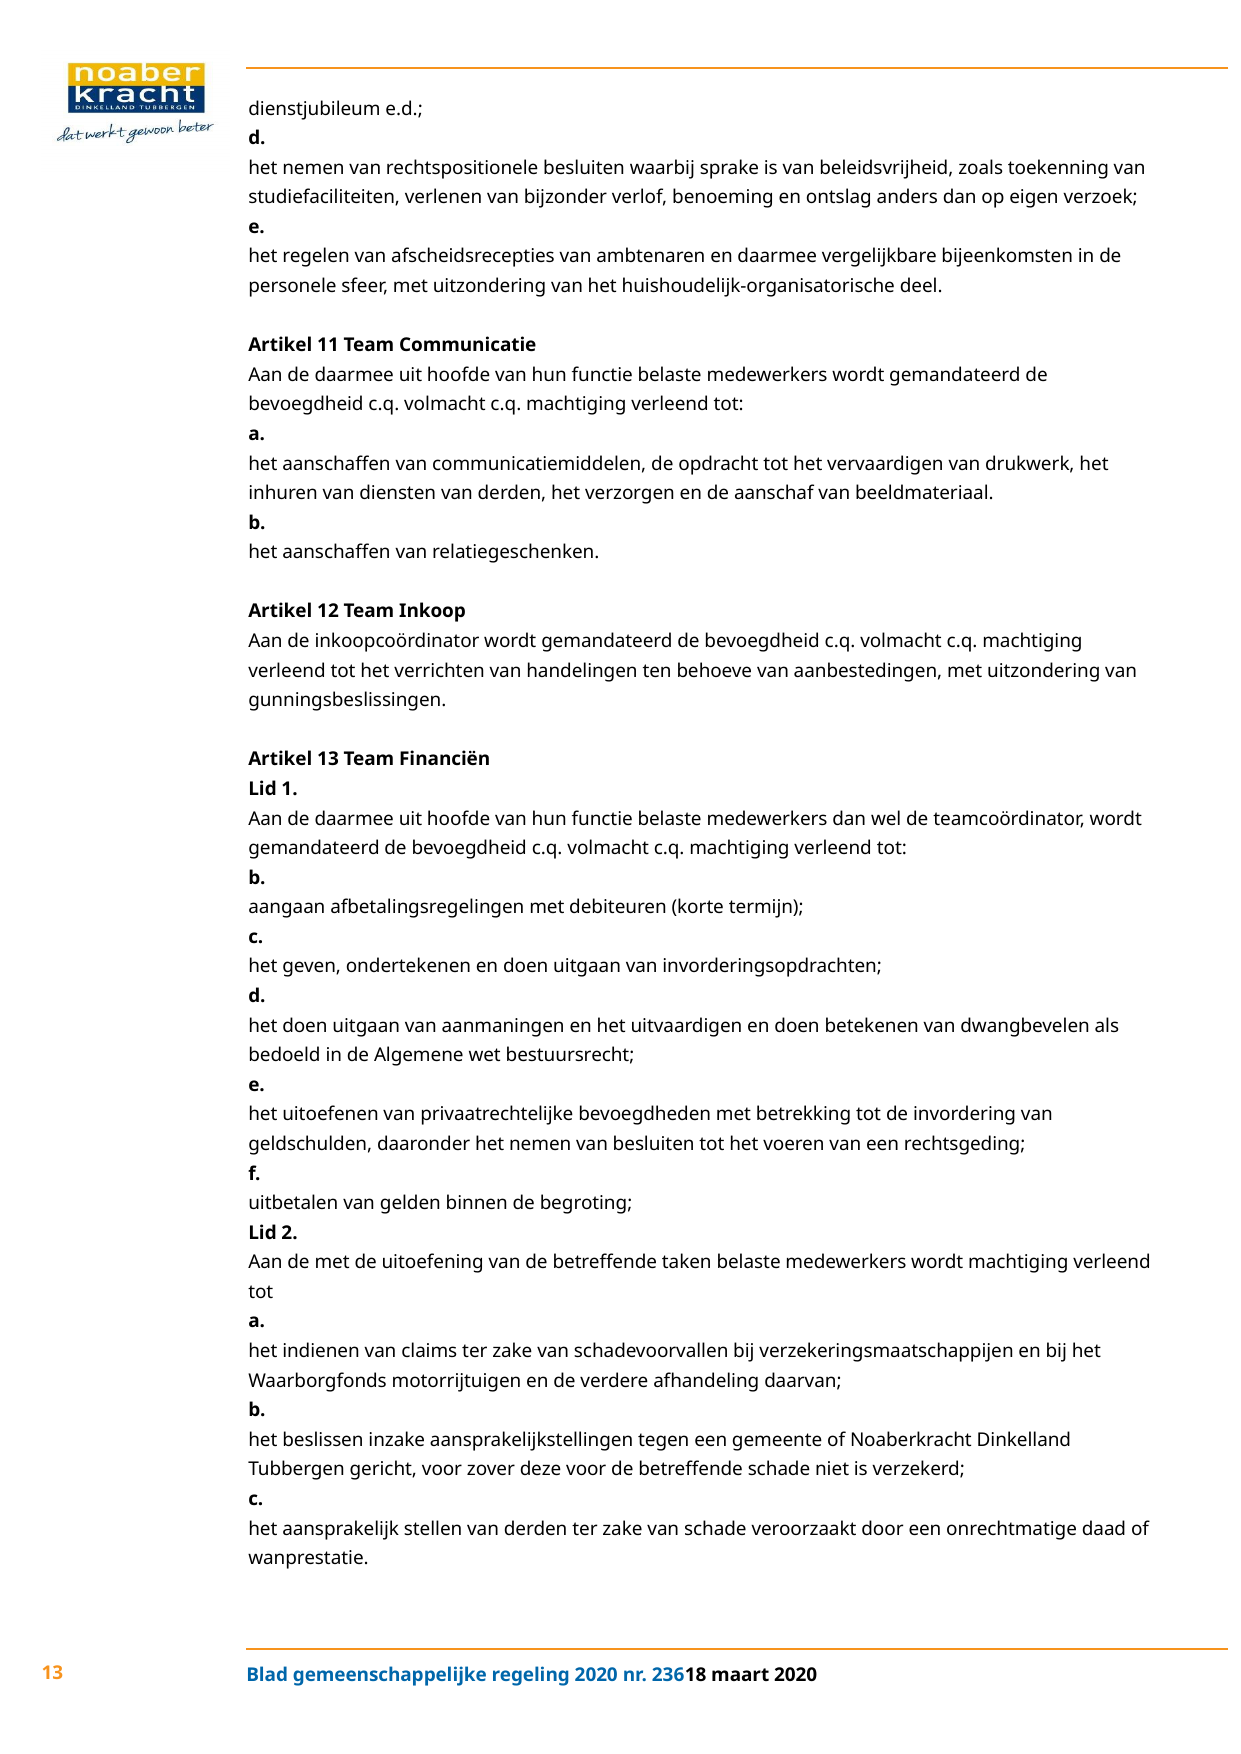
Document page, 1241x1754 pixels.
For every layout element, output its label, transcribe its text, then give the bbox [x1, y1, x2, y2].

text Lid 2. [248, 1219, 1152, 1245]
text Artikel 13 Team Financiën [248, 746, 1152, 771]
text f. [248, 1160, 1152, 1186]
text Aan de inkoopcoördinator wordt gemandateerd de bevoegdheid c.q. volmacht c.q. machtiging verleend tot het verrichten van handelingen ten behoeve van aanbestedingen, met uitzondering van gunningsbeslissingen. [248, 627, 1152, 712]
text e. [248, 213, 1152, 239]
text het doen uitgaan van aanmaningen en het uitvaardigen en doen betekenen van dwangbevelen als bedoeld in de Algemene wet bestuursrecht; [248, 1012, 1152, 1067]
text het geven, ondertekenen en doen uitgaan van invorderingsopdrachten; [248, 953, 1152, 978]
text het aanschaffen van communicatiemiddelen, de opdracht tot het vervaardigen van drukwerk, het inhuren van diensten van derden, het verzorgen en de aanschaf van beeldmateriaal. [248, 450, 1152, 505]
text Artikel 11 Team Communicatie [248, 331, 1152, 357]
text het aanschaffen van relatiegeschenken. [248, 538, 1152, 564]
text uitbetalen van gelden binnen de begroting; [248, 1189, 1152, 1215]
text aangaan afbetalingsregelingen met debiteuren (korte termijn); [248, 893, 1152, 919]
text het uitoefenen van privaatrechtelijke bevoegdheden met betrekking tot de invordering van geldschulden, daaronder het nemen van besluiten tot het voeren van een rechtsgeding; [248, 1101, 1152, 1156]
text d. [248, 124, 1152, 150]
text Aan de met de uitoefening van de betreffende taken belaste medewerkers wordt machtiging verleend tot [248, 1248, 1152, 1304]
text Aan de daarmee uit hoofde van hun functie belaste medewerkers wordt gemandateerd de bevoegdheid c.q. volmacht c.q. machtiging verleend tot: [248, 361, 1152, 416]
text c. [248, 923, 1152, 949]
text dienstjubileum e.d.; [248, 95, 1152, 121]
text het aansprakelijk stellen van derden ter zake van schade veroorzaakt door een onrechtmatige daad of wanprestatie. [248, 1515, 1152, 1570]
text b. [248, 864, 1152, 890]
text het regelen van afscheidsrecepties van ambtenaren en daarmee vergelijkbare bijeenkomsten in de personele sfeer, met uitzondering van het huishoudelijk-organisatorische deel. [248, 243, 1152, 298]
text Lid 1. [248, 775, 1152, 801]
picture [41, 47, 231, 172]
text b. [248, 1396, 1152, 1422]
text e. [248, 1071, 1152, 1097]
text Artikel 12 Team Inkoop [248, 598, 1152, 623]
text het beslissen inzake aansprakelijkstellingen tegen een gemeente of Noaberkracht Dinkelland Tubbergen gericht, voor zover deze voor de betreffende schade niet is verzekerd; [248, 1426, 1152, 1481]
text b. [248, 509, 1152, 535]
text d. [248, 982, 1152, 1008]
text a. [248, 1308, 1152, 1333]
text het nemen van rechtspositionele besluiten waarbij sprake is van beleidsvrijheid, zoals toekenning van studiefaciliteiten, verlenen van bijzonder verlof, benoeming en ontslag anders dan op eigen verzoek; [248, 154, 1152, 209]
text c. [248, 1485, 1152, 1511]
text het indienen van claims ter zake van schadevoorvallen bij verzekeringsmaatschappijen en bij het Waarborgfonds motorrijtuigen en de verdere afhandeling daarvan; [248, 1337, 1152, 1393]
text Aan de daarmee uit hoofde van hun functie belaste medewerkers dan wel de teamcoördinator, wordt gemandateerd de bevoegdheid c.q. volmacht c.q. machtiging verleend tot: [248, 805, 1152, 860]
text a. [248, 420, 1152, 446]
